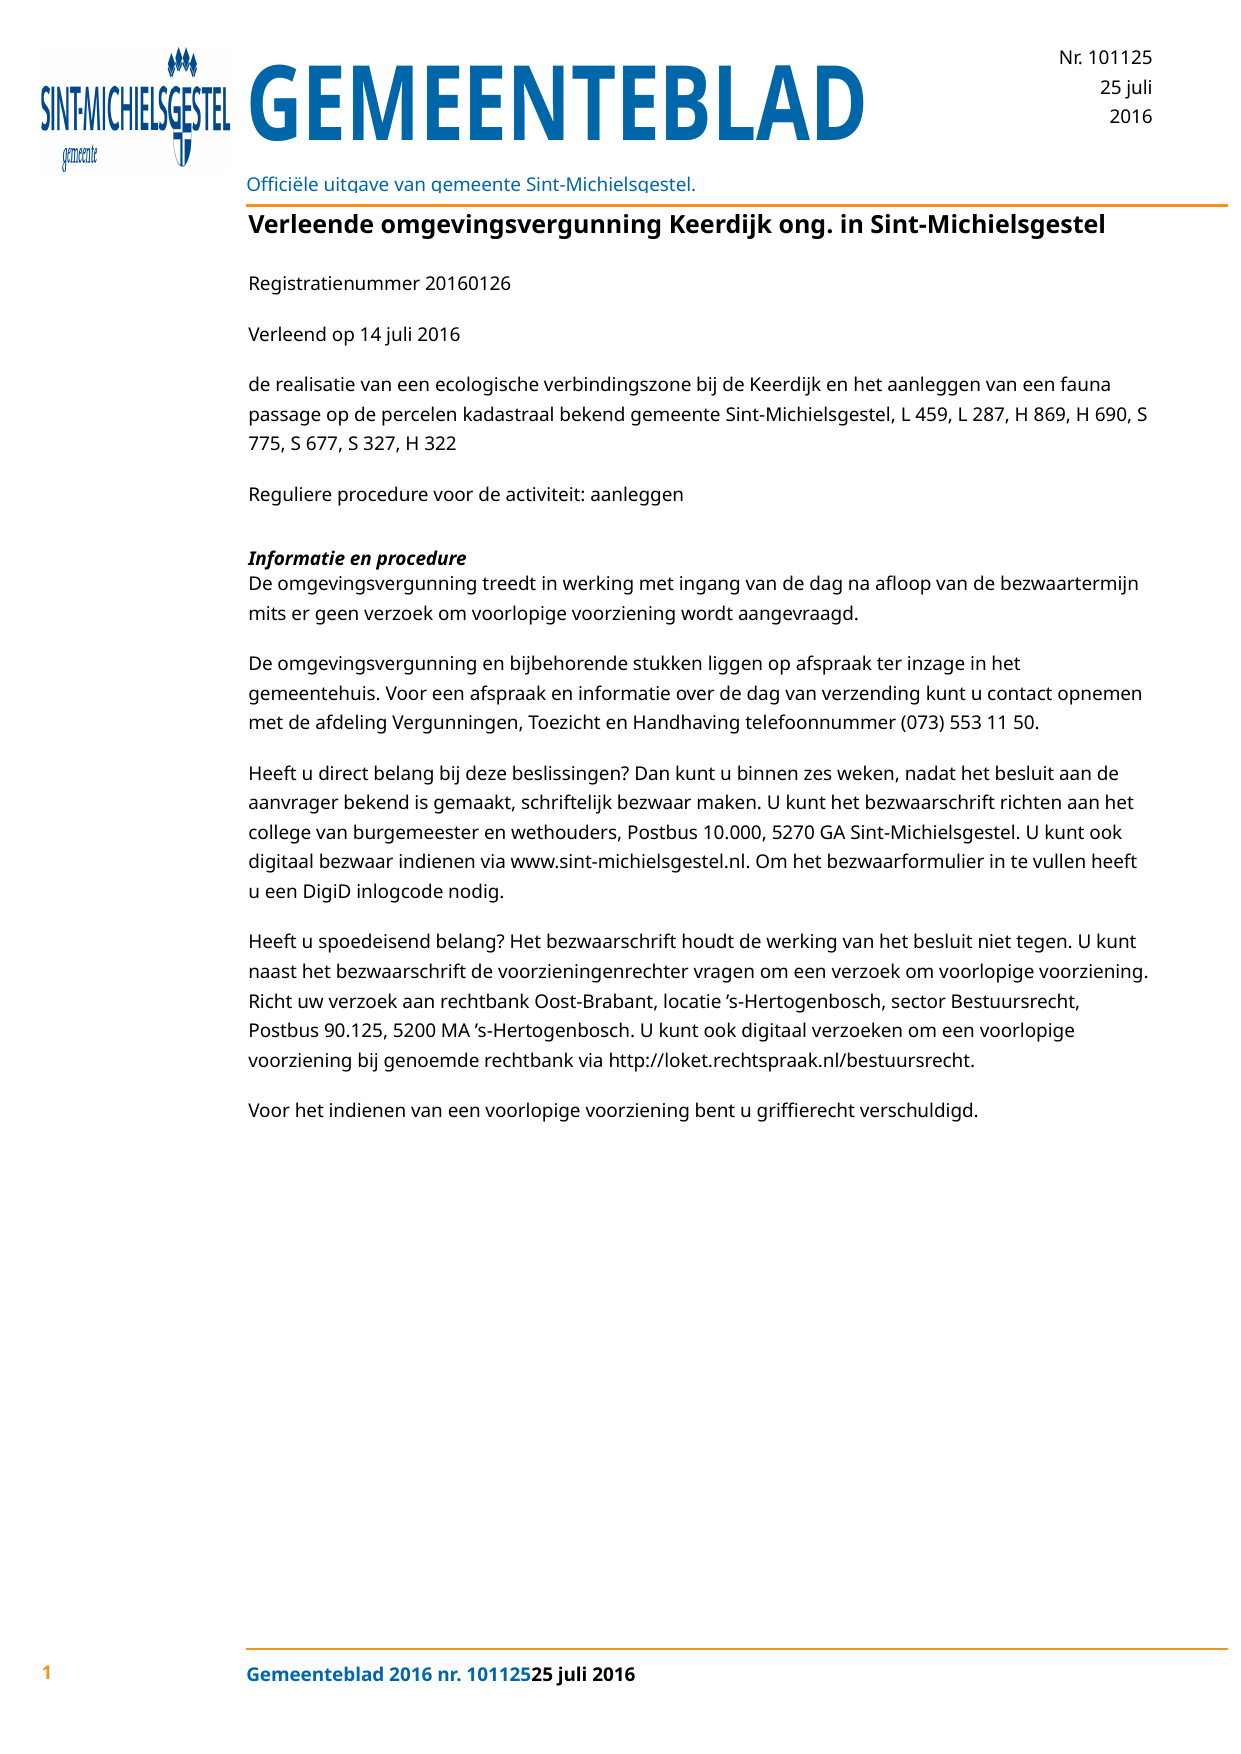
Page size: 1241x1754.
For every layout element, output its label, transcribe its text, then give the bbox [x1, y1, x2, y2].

text Verleende omgevingsvergunning Keerdijk ong. in Sint-Michielsgestel [248, 207, 1152, 241]
text De omgevingsvergunning en bijbehorende stukken liggen op afspraak ter inzage in het gemeentehuis. Voor een afspraak en informatie over de dag van verzending kunt u contact opnemen met de afdeling Vergunningen, Toezicht en Handhaving telefoonnummer (073) 553 11 50. [248, 650, 1152, 735]
picture [41, 47, 231, 172]
text Voor het indienen van een voorlopige voorziening bent u griffierecht verschuldigd. [248, 1097, 1152, 1123]
text Heeft u direct belang bij deze beslissingen? Dan kunt u binnen zes weken, nadat het besluit aan de aanvrager bekend is gemaakt, schriftelijk bezwaar maken. U kunt het bezwaarschrift richten aan het college van burgemeester en wethouders, Postbus 10.000, 5270 GA Sint-Michielsgestel. U kunt ook digitaal bezwaar indienen via www.sint-michielsgestel.nl. Om het bezwaarformulier in te vullen heeft u een DigiD inlogcode nodig. [248, 760, 1152, 904]
text Heeft u spoedeisend belang? Het bezwaarschrift houdt de werking van het besluit niet tegen. U kunt naast het bezwaarschrift de voorzieningenrechter vragen om een verzoek om voorlopige voorziening. Richt uw verzoek aan rechtbank Oost-Brabant, locatie ’s-Hertogenbosch, sector Bestuursrecht, Postbus 90.125, 5200 MA ’s-Hertogenbosch. U kunt ook digitaal verzoeken om een voorlopige voorziening bij genoemde rechtbank via http://loket.rechtspraak.nl/bestuursrecht. [248, 929, 1152, 1073]
text Registratienummer 20160126 [248, 270, 1152, 296]
text Reguliere procedure voor de activiteit: aanleggen [248, 481, 1152, 506]
text Informatie en procedure [248, 545, 1152, 570]
text de realisatie van een ecologische verbindingszone bij de Keerdijk en het aanleggen van een fauna passage op de percelen kadastraal bekend gemeente Sint-Michielsgestel, L 459, L 287, H 869, H 690, S 775, S 677, S 327, H 322 [248, 371, 1152, 456]
text De omgevingsvergunning treedt in werking met ingang van de dag na afloop van de bezwaartermijn mits er geen verzoek om voorlopige voorziening wordt aangevraagd. [248, 570, 1152, 626]
text Verleend op 14 juli 2016 [248, 321, 1152, 346]
